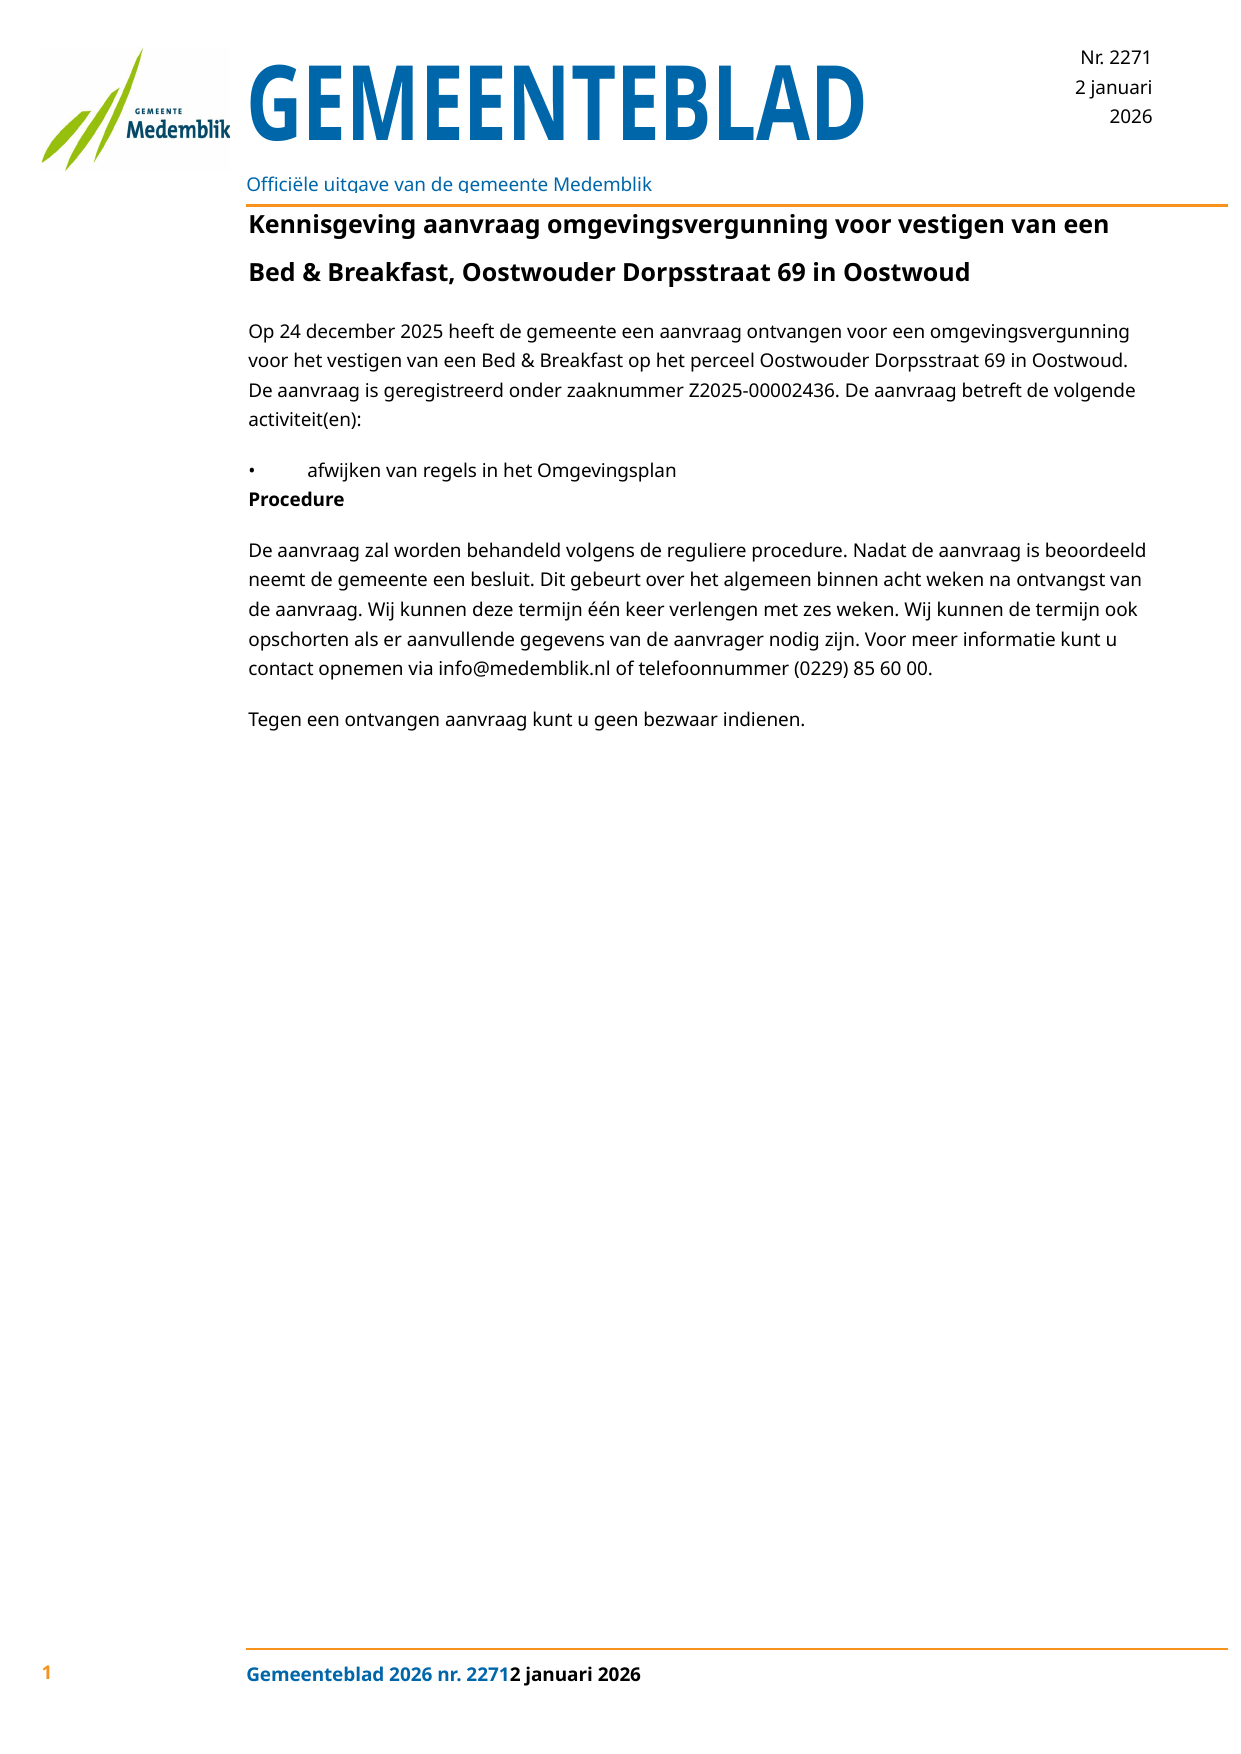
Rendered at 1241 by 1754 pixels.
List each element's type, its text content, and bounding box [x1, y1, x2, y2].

list afwijken van regels in het Omgevingsplan [248, 457, 1152, 483]
text De aanvraag zal worden behandeld volgens de reguliere procedure. Nadat de aanvraag is beoordeeld neemt de gemeente een besluit. Dit gebeurt over het algemeen binnen acht weken na ontvangst van de aanvraag. Wij kunnen deze termijn één keer verlengen met zes weken. Wij kunnen de termijn ook opschorten als er aanvullende gegevens van de aanvrager nodig zijn. Voor meer informatie kunt u contact opnemen via info@medemblik.nl of telefoonnummer (0229) 85 60 00. [248, 537, 1152, 681]
text Tegen een ontvangen aanvraag kunt u geen bezwaar indienen. [248, 706, 1152, 732]
text Procedure [248, 487, 1152, 512]
text Op 24 december 2025 heeft de gemeente een aanvraag ontvangen voor een omgevingsvergunning voor het vestigen van een Bed & Breakfast op het perceel Oostwouder Dorpsstraat 69 in Oostwoud. De aanvraag is geregistreerd onder zaaknummer Z2025-00002436. De aanvraag betreft de volgende activiteit(en): [248, 318, 1152, 432]
text Kennisgeving aanvraag omgevingsvergunning voor vestigen van een Bed & Breakfast, Oostwouder Dorpsstraat 69 in Oostwoud [248, 207, 1152, 288]
picture [41, 47, 231, 172]
